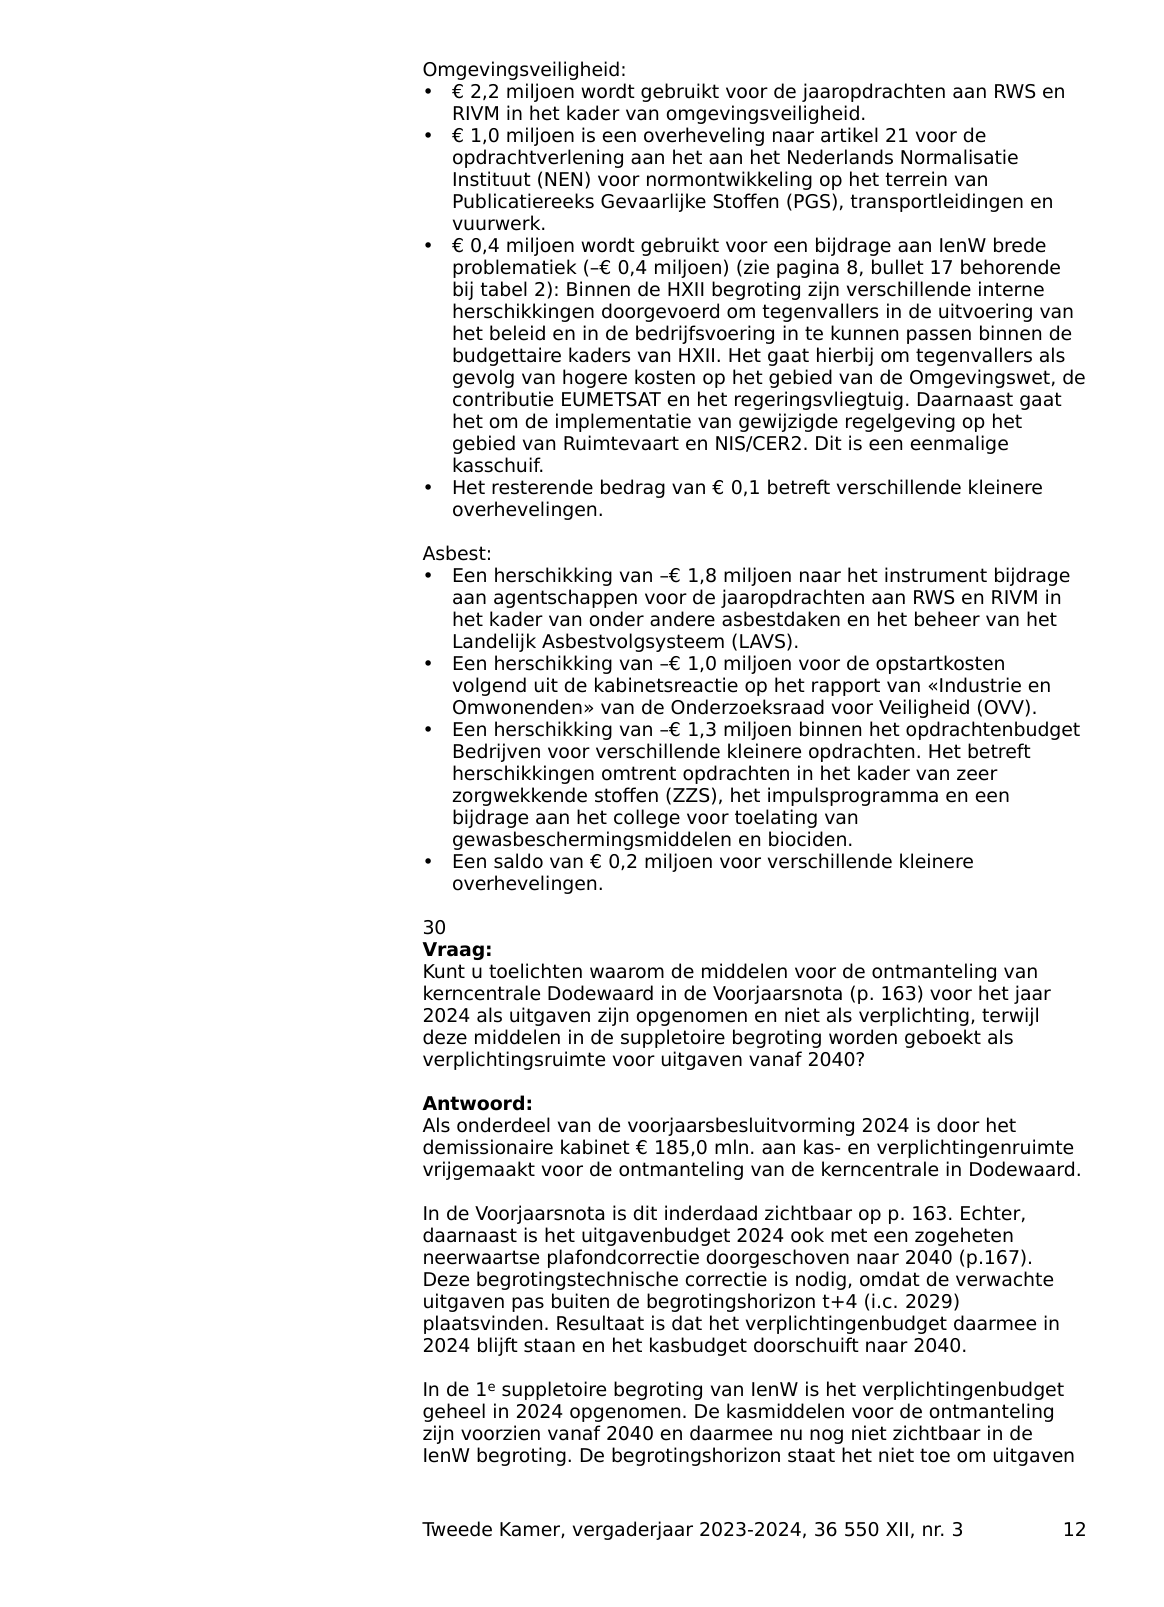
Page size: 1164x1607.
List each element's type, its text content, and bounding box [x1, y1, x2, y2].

text • Een herschikking van –€ 1,3 miljoen binnen het opdrachtenbudget Bedrijven voor verschillende kleinere opdrachten. Het betreft herschikkingen omtrent opdrachten in het kader van zeer zorgwekkende stoffen (ZZS), het impulsprogramma en een bijdrage aan het college voor toelating van gewasbeschermingsmiddelen en biociden. [422, 719, 1087, 851]
text In de 1e suppletoire begroting van IenW is het verplichtingenbudget geheel in 2024 opgenomen. De kasmiddelen voor de ontmanteling zijn voorzien vanaf 2040 en daarmee nu nog niet zichtbaar in de IenW begroting. De begrotingshorizon staat het niet toe om uitgaven [422, 1379, 1087, 1467]
text • € 0,4 miljoen wordt gebruikt voor een bijdrage aan IenW brede problematiek (–€ 0,4 miljoen) (zie pagina 8, bullet 17 behorende bij tabel 2): Binnen de HXII begroting zijn verschillende interne herschikkingen doorgevoerd om tegenvallers in de uitvoering van het beleid en in de bedrijfsvoering in te kunnen passen binnen de budgettaire kaders van HXII. Het gaat hierbij om tegenvallers als gevolg van hogere kosten op het gebied van de Omgevingswet, de contributie EUMETSAT en het regeringsvliegtuig. Daarnaast gaat het om de implementatie van gewijzigde regelgeving op het gebied van Ruimtevaart en NIS/CER2. Dit is een eenmalige kasschuif. [422, 235, 1087, 477]
text • € 1,0 miljoen is een overheveling naar artikel 21 voor de opdrachtverlening aan het aan het Nederlands Normalisatie Instituut (NEN) voor normontwikkeling op het terrein van Publicatiereeks Gevaarlijke Stoffen (PGS), transportleidingen en vuurwerk. [422, 125, 1087, 235]
text Vraag: [422, 939, 1087, 961]
text • Een herschikking van –€ 1,8 miljoen naar het instrument bijdrage aan agentschappen voor de jaaropdrachten aan RWS en RIVM in het kader van onder andere asbestdaken en het beheer van het Landelijk Asbestvolgsysteem (LAVS). [422, 565, 1087, 653]
text Antwoord: [422, 1093, 1087, 1115]
text • Het resterende bedrag van € 0,1 betreft verschillende kleinere overhevelingen. [422, 477, 1087, 521]
text • € 2,2 miljoen wordt gebruikt voor de jaaropdrachten aan RWS en RIVM in het kader van omgevingsveiligheid. [422, 81, 1087, 125]
text Omgevingsveiligheid: [422, 59, 1087, 81]
text • Een herschikking van –€ 1,0 miljoen voor de opstartkosten volgend uit de kabinetsreactie op het rapport van «Industrie en Omwonenden» van de Onderzoeksraad voor Veiligheid (OVV). [422, 653, 1087, 719]
text • Een saldo van € 0,2 miljoen voor verschillende kleinere overhevelingen. [422, 851, 1087, 894]
text Als onderdeel van de voorjaarsbesluitvorming 2024 is door het demissionaire kabinet € 185,0 mln. aan kas- en verplichtingenruimte vrijgemaakt voor de ontmanteling van de kerncentrale in Dodewaard. [422, 1115, 1087, 1181]
text 30 [422, 917, 1087, 939]
text In de Voorjaarsnota is dit inderdaad zichtbaar op p. 163. Echter, daarnaast is het uitgavenbudget 2024 ook met een zogeheten neerwaartse plafondcorrectie doorgeschoven naar 2040 (p.167). Deze begrotingstechnische correctie is nodig, omdat de verwachte uitgaven pas buiten de begrotingshorizon t+4 (i.c. 2029) plaatsvinden. Resultaat is dat het verplichtingenbudget daarmee in 2024 blijft staan en het kasbudget doorschuift naar 2040. [422, 1203, 1087, 1357]
text Asbest: [422, 543, 1087, 565]
text Kunt u toelichten waarom de middelen voor de ontmanteling van kerncentrale Dodewaard in de Voorjaarsnota (p. 163) voor het jaar 2024 als uitgaven zijn opgenomen en niet als verplichting, terwijl deze middelen in de suppletoire begroting worden geboekt als verplichtingsruimte voor uitgaven vanaf 2040? [422, 961, 1087, 1071]
